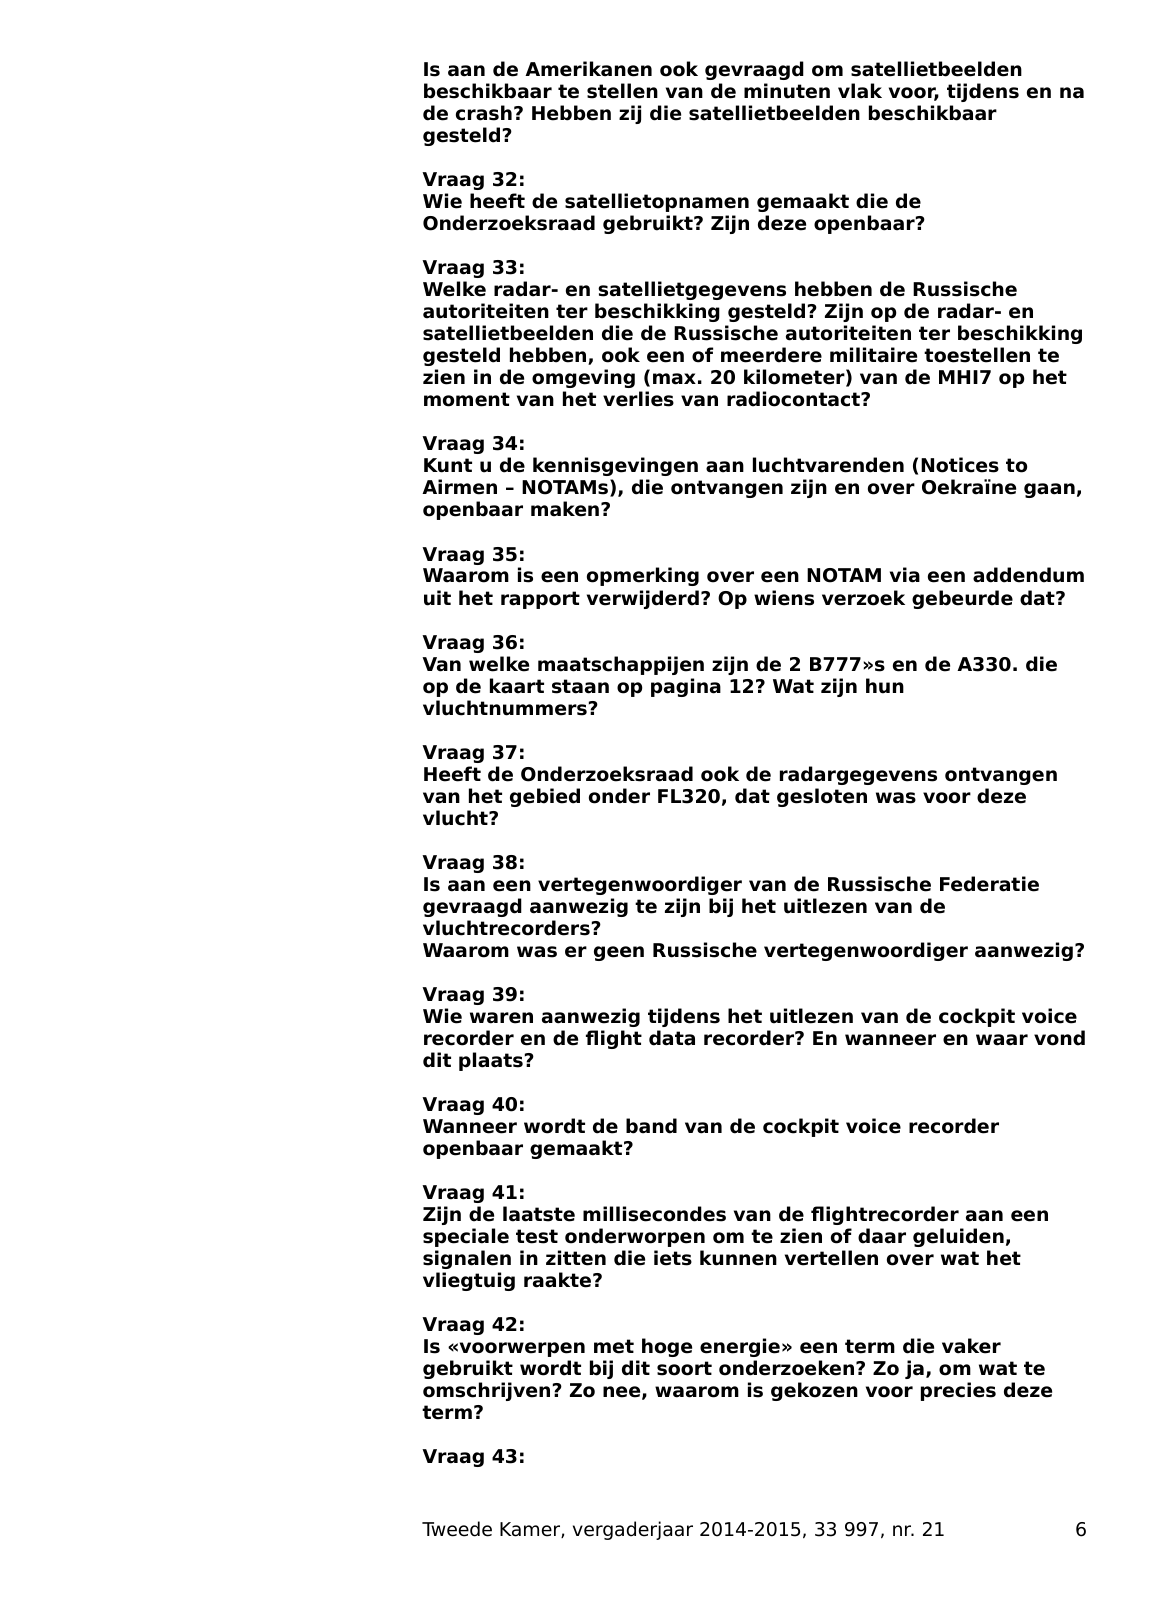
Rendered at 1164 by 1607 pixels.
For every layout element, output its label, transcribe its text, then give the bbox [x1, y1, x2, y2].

text Is «voorwerpen met hoge energie» een term die vaker gebruikt wordt bij dit soort onderzoeken? Zo ja, om wat te omschrijven? Zo nee, waarom is gekozen voor precies deze term? [422, 1336, 1087, 1424]
text Wie heeft de satellietopnamen gemaakt die de Onderzoeksraad gebruikt? Zijn deze openbaar? [422, 191, 1087, 235]
text Vraag 36: [422, 632, 1087, 653]
text Vraag 39: [422, 984, 1087, 1006]
text Vraag 38: [422, 852, 1087, 874]
text Vraag 43: [422, 1446, 1087, 1468]
text Zijn de laatste millisecondes van de flightrecorder aan een speciale test onderworpen om te zien of daar geluiden, signalen in zitten die iets kunnen vertellen over wat het vliegtuig raakte? [422, 1204, 1087, 1292]
text Heeft de Onderzoeksraad ook de radargegevens ontvangen van het gebied onder FL320, dat gesloten was voor deze vlucht? [422, 764, 1087, 829]
text Vraag 42: [422, 1314, 1087, 1336]
text Welke radar- en satellietgegevens hebben de Russische autoriteiten ter beschikking gesteld? Zijn op de radar- en satellietbeelden die de Russische autoriteiten ter beschikking gesteld hebben, ook een of meerdere militaire toestellen te zien in de omgeving (max. 20 kilometer) van de MHI7 op het moment van het verlies van radiocontact? [422, 279, 1087, 411]
text Kunt u de kennisgevingen aan luchtvarenden (Notices to Airmen – NOTAMs), die ontvangen zijn en over Oekraïne gaan, openbaar maken? [422, 455, 1087, 521]
text Vraag 32: [422, 169, 1087, 191]
text Vraag 34: [422, 433, 1087, 455]
text Wanneer wordt de band van de cockpit voice recorder openbaar gemaakt? [422, 1116, 1087, 1160]
text Vraag 33: [422, 257, 1087, 279]
text Van welke maatschappijen zijn de 2 B777»s en de A330. die op de kaart staan op pagina 12? Wat zijn hun vluchtnummers? [422, 653, 1087, 719]
text Waarom is een opmerking over een NOTAM via een addendum uit het rapport verwijderd? Op wiens verzoek gebeurde dat? [422, 565, 1087, 609]
text Waarom was er geen Russische vertegenwoordiger aanwezig? [422, 940, 1087, 962]
text Vraag 37: [422, 742, 1087, 764]
text Vraag 41: [422, 1182, 1087, 1204]
text Vraag 35: [422, 543, 1087, 565]
text Wie waren aanwezig tijdens het uitlezen van de cockpit voice recorder en de flight data recorder? En wanneer en waar vond dit plaats? [422, 1006, 1087, 1072]
text Is aan een vertegenwoordiger van de Russische Federatie gevraagd aanwezig te zijn bij het uitlezen van de vluchtrecorders? [422, 874, 1087, 940]
text Vraag 40: [422, 1094, 1087, 1116]
text Is aan de Amerikanen ook gevraagd om satellietbeelden beschikbaar te stellen van de minuten vlak voor, tijdens en na de crash? Hebben zij die satellietbeelden beschikbaar gesteld? [422, 59, 1087, 147]
